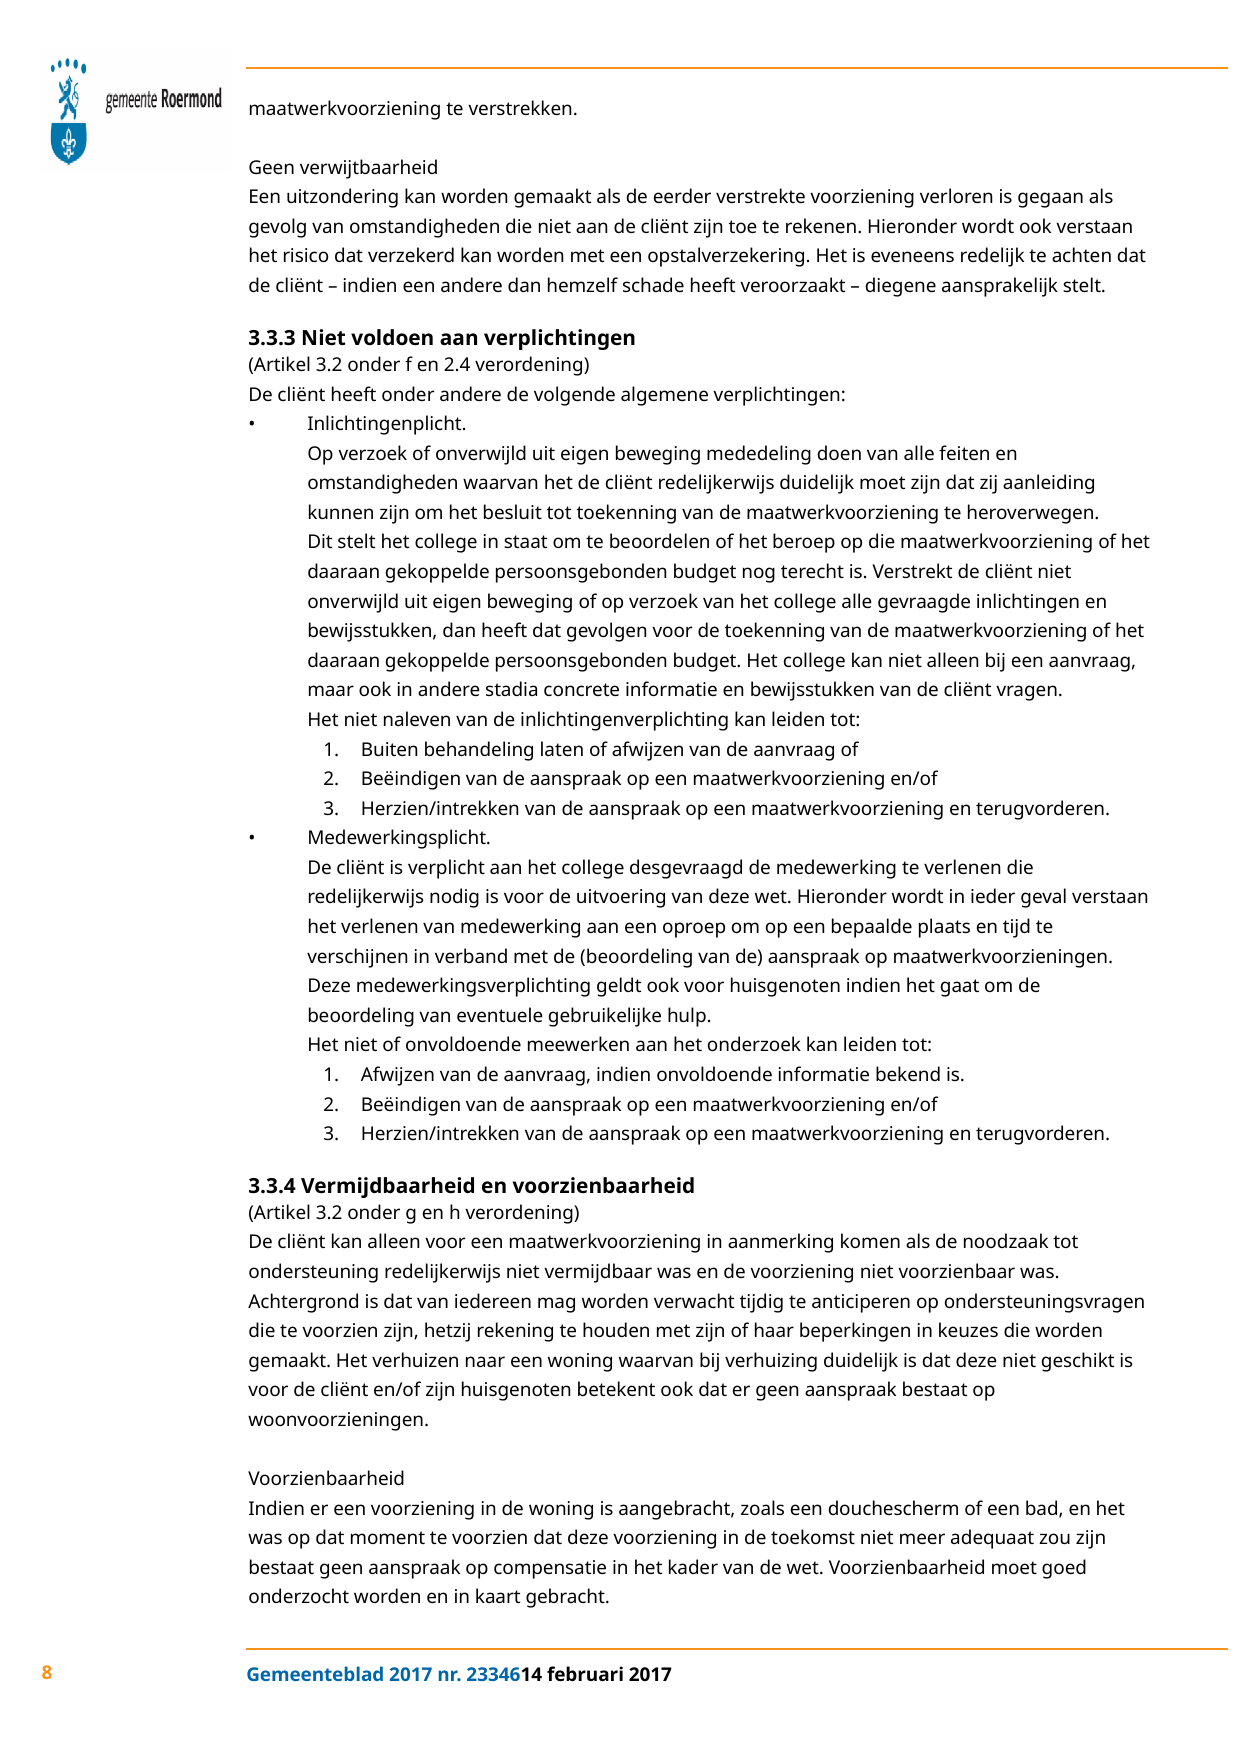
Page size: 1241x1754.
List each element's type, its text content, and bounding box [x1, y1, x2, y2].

list Afwijzen van de aanvraag, indien onvoldoende informatie bekend is. [323, 1061, 1152, 1087]
text De cliënt kan alleen voor een maatwerkvoorziening in aanmerking komen als de noodzaak tot ondersteuning redelijkerwijs niet vermijdbaar was en de voorziening niet voorzienbaar was. Achtergrond is dat van iedereen mag worden verwacht tijdig te anticiperen op ondersteuningsvragen die te voorzien zijn, hetzij rekening te houden met zijn of haar beperkingen in keuzes die worden gemaakt. Het verhuizen naar een woning waarvan bij verhuizing duidelijk is dat deze niet geschikt is voor de cliënt en/of zijn huisgenoten betekent ook dat er geen aanspraak bestaat op woonvoorzieningen. [248, 1229, 1152, 1432]
text Geen verwijtbaarheid [248, 154, 1152, 180]
list Medewerkingsplicht. [248, 824, 1152, 850]
list Het niet of onvoldoende meewerken aan het onderzoek kan leiden tot: [248, 1032, 1152, 1057]
list Herzien/intrekken van de aanspraak op een maatwerkvoorziening en terugvorderen. [323, 795, 1152, 821]
text Een uitzondering kan worden gemaakt als de eerder verstrekte voorziening verloren is gegaan als gevolg van omstandigheden die niet aan de cliënt zijn toe te rekenen. Hieronder wordt ook verstaan het risico dat verzekerd kan worden met een opstalverzekering. Het is eveneens redelijk te achten dat de cliënt – indien een andere dan hemzelf schade heeft veroorzaakt – diegene aansprakelijk stelt. [248, 183, 1152, 298]
list Beëindigen van de aanspraak op een maatwerkvoorziening en/of [323, 1091, 1152, 1116]
list De cliënt is verplicht aan het college desgevraagd de medewerking te verlenen die redelijkerwijs nodig is voor de uitvoering van deze wet. Hieronder wordt in ieder geval verstaan het verlenen van medewerking aan een oproep om op een bepaalde plaats en tijd te verschijnen in verband met de (beoordeling van de) aanspraak op maatwerkvoorzieningen. Deze medewerkingsverplichting geldt ook voor huisgenoten indien het gaat om de beoordeling van eventuele gebruikelijke hulp. [248, 854, 1152, 1028]
text (Artikel 3.2 onder g en h verordening) [248, 1199, 1152, 1225]
picture [41, 47, 231, 172]
list Herzien/intrekken van de aanspraak op een maatwerkvoorziening en terugvorderen. [323, 1120, 1152, 1146]
text Indien er een voorziening in de woning is aangebracht, zoals een douchescherm of een bad, en het was op dat moment te voorzien dat deze voorziening in de toekomst niet meer adequaat zou zijn bestaat geen aanspraak op compensatie in het kader van de wet. Voorzienbaarheid moet goed onderzocht worden en in kaart gebracht. [248, 1495, 1152, 1609]
text 3.3.4 Vermijdbaarheid en voorzienbaarheid [248, 1171, 1152, 1199]
text (Artikel 3.2 onder f en 2.4 verordening) [248, 351, 1152, 377]
list Buiten behandeling laten of afwijzen van de aanvraag of [323, 736, 1152, 761]
list Het niet naleven van de inlichtingenverplichting kan leiden tot: [248, 706, 1152, 732]
list Dit stelt het college in staat om te beoordelen of het beroep op die maatwerkvoorziening of het daaraan gekoppelde persoonsgebonden budget nog terecht is. Verstrekt de cliënt niet onverwijld uit eigen beweging of op verzoek van het college alle gevraagde inlichtingen en bewijsstukken, dan heeft dat gevolgen voor de toekenning van de maatwerkvoorziening of het daaraan gekoppelde persoonsgebonden budget. Het college kan niet alleen bij een aanvraag, maar ook in andere stadia concrete informatie en bewijsstukken van de cliënt vragen. [248, 529, 1152, 702]
text maatwerkvoorziening te verstrekken. [248, 95, 1152, 121]
text 3.3.3 Niet voldoen aan verplichtingen [248, 323, 1152, 351]
list Inlichtingenplicht. [248, 410, 1152, 436]
text De cliënt heeft onder andere de volgende algemene verplichtingen: [248, 381, 1152, 406]
text Voorzienbaarheid [248, 1465, 1152, 1491]
list Beëindigen van de aanspraak op een maatwerkvoorziening en/of [323, 765, 1152, 791]
list Op verzoek of onverwijld uit eigen beweging mededeling doen van alle feiten en omstandigheden waarvan het de cliënt redelijkerwijs duidelijk moet zijn dat zij aanleiding kunnen zijn om het besluit tot toekenning van de maatwerkvoorziening te heroverwegen. [248, 440, 1152, 525]
